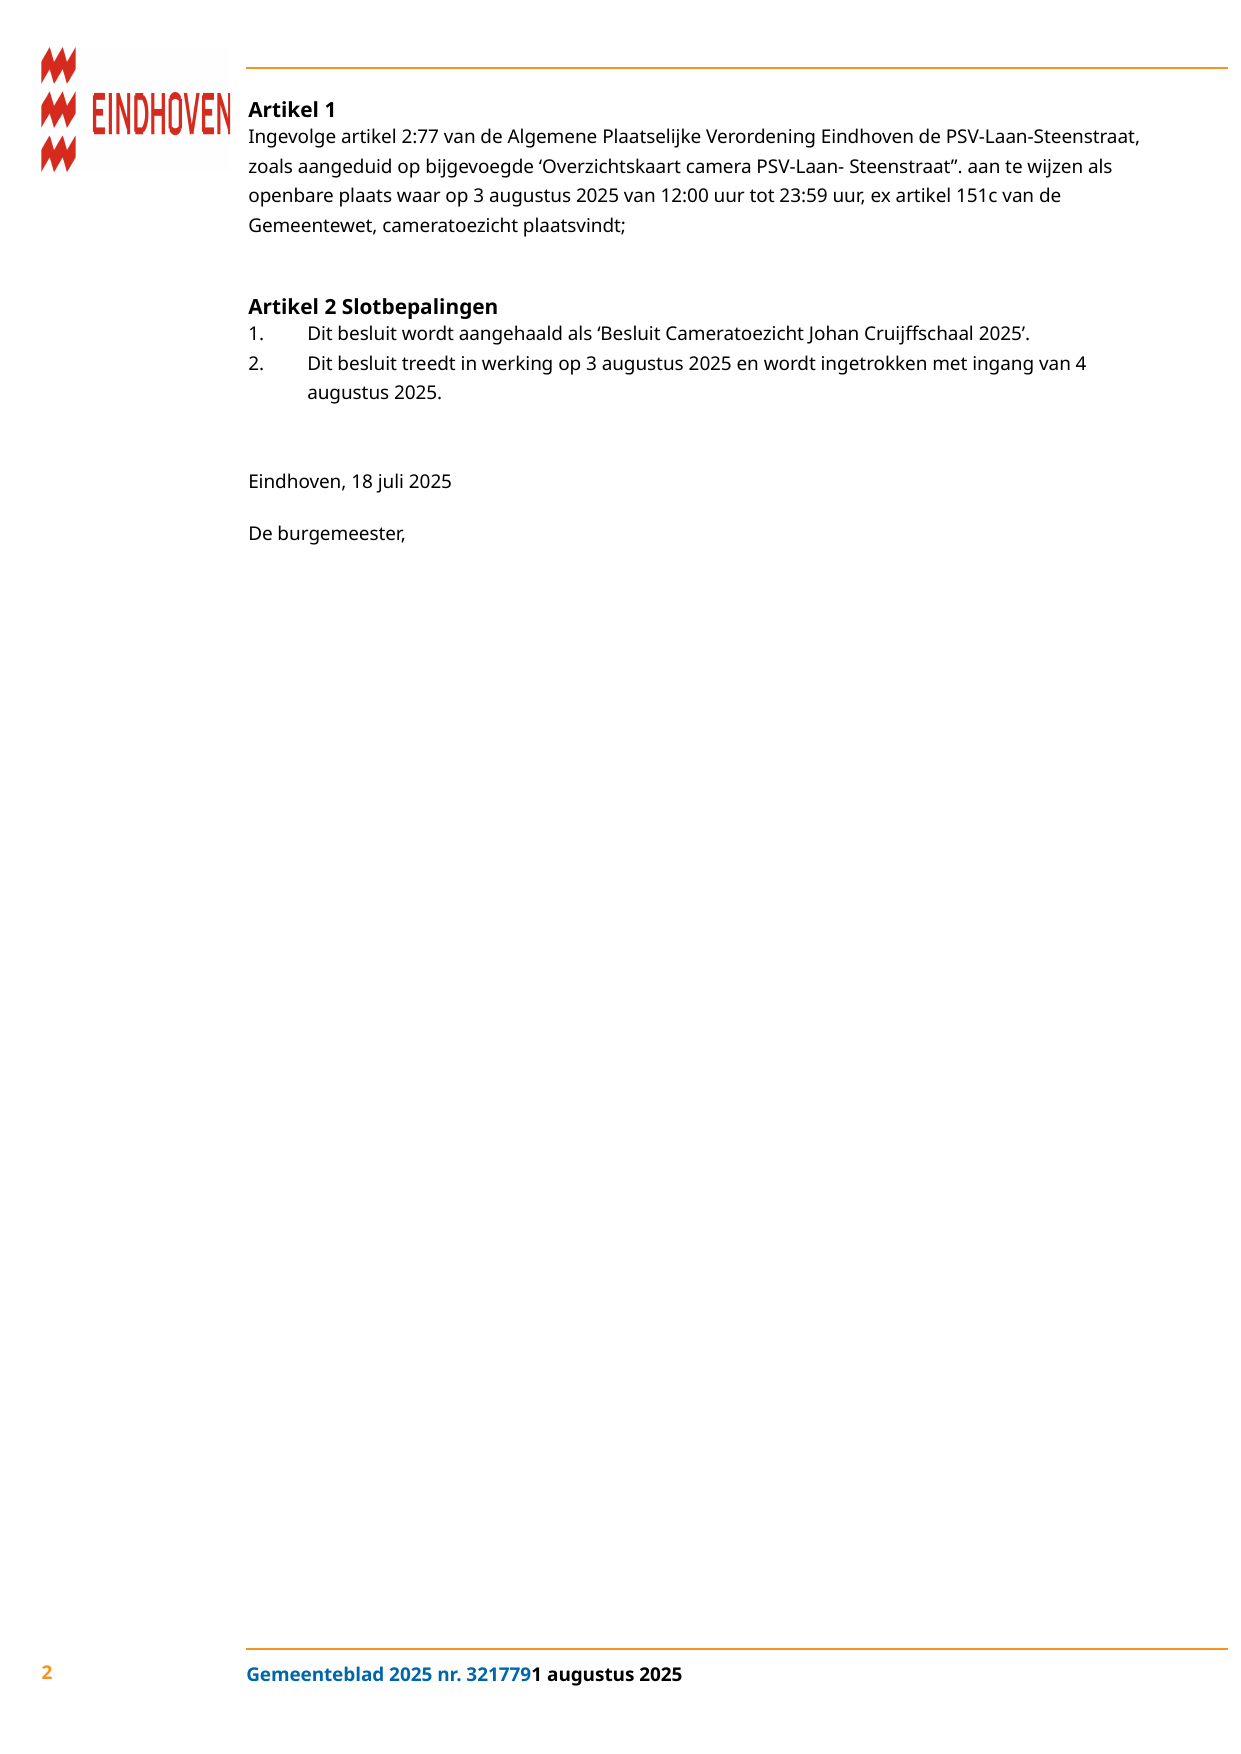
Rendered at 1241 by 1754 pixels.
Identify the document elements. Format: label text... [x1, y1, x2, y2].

list Dit besluit treedt in werking op 3 augustus 2025 en wordt ingetrokken met ingang van 4 augustus 2025. [248, 350, 1152, 405]
text Ingevolge artikel 2:77 van de Algemene Plaatselijke Verordening Eindhoven de PSV-Laan-Steenstraat, zoals aangeduid op bijgevoegde ‘Overzichtskaart camera PSV-Laan- Steenstraat”. aan te wijzen als openbare plaats waar op 3 augustus 2025 van 12:00 uur tot 23:59 uur, ex artikel 151c van de Gemeentewet, cameratoezicht plaatsvindt; [248, 123, 1152, 238]
text Eindhoven, 18 juli 2025 [248, 468, 1152, 494]
text Artikel 2 Slotbepalingen [248, 292, 1152, 320]
text De burgemeester, [248, 520, 1152, 546]
picture [41, 47, 231, 172]
list Dit besluit wordt aangehaald als ‘Besluit Cameratoezicht Johan Cruijffschaal 2025’. [248, 320, 1152, 346]
text Artikel 1 [248, 95, 1152, 123]
